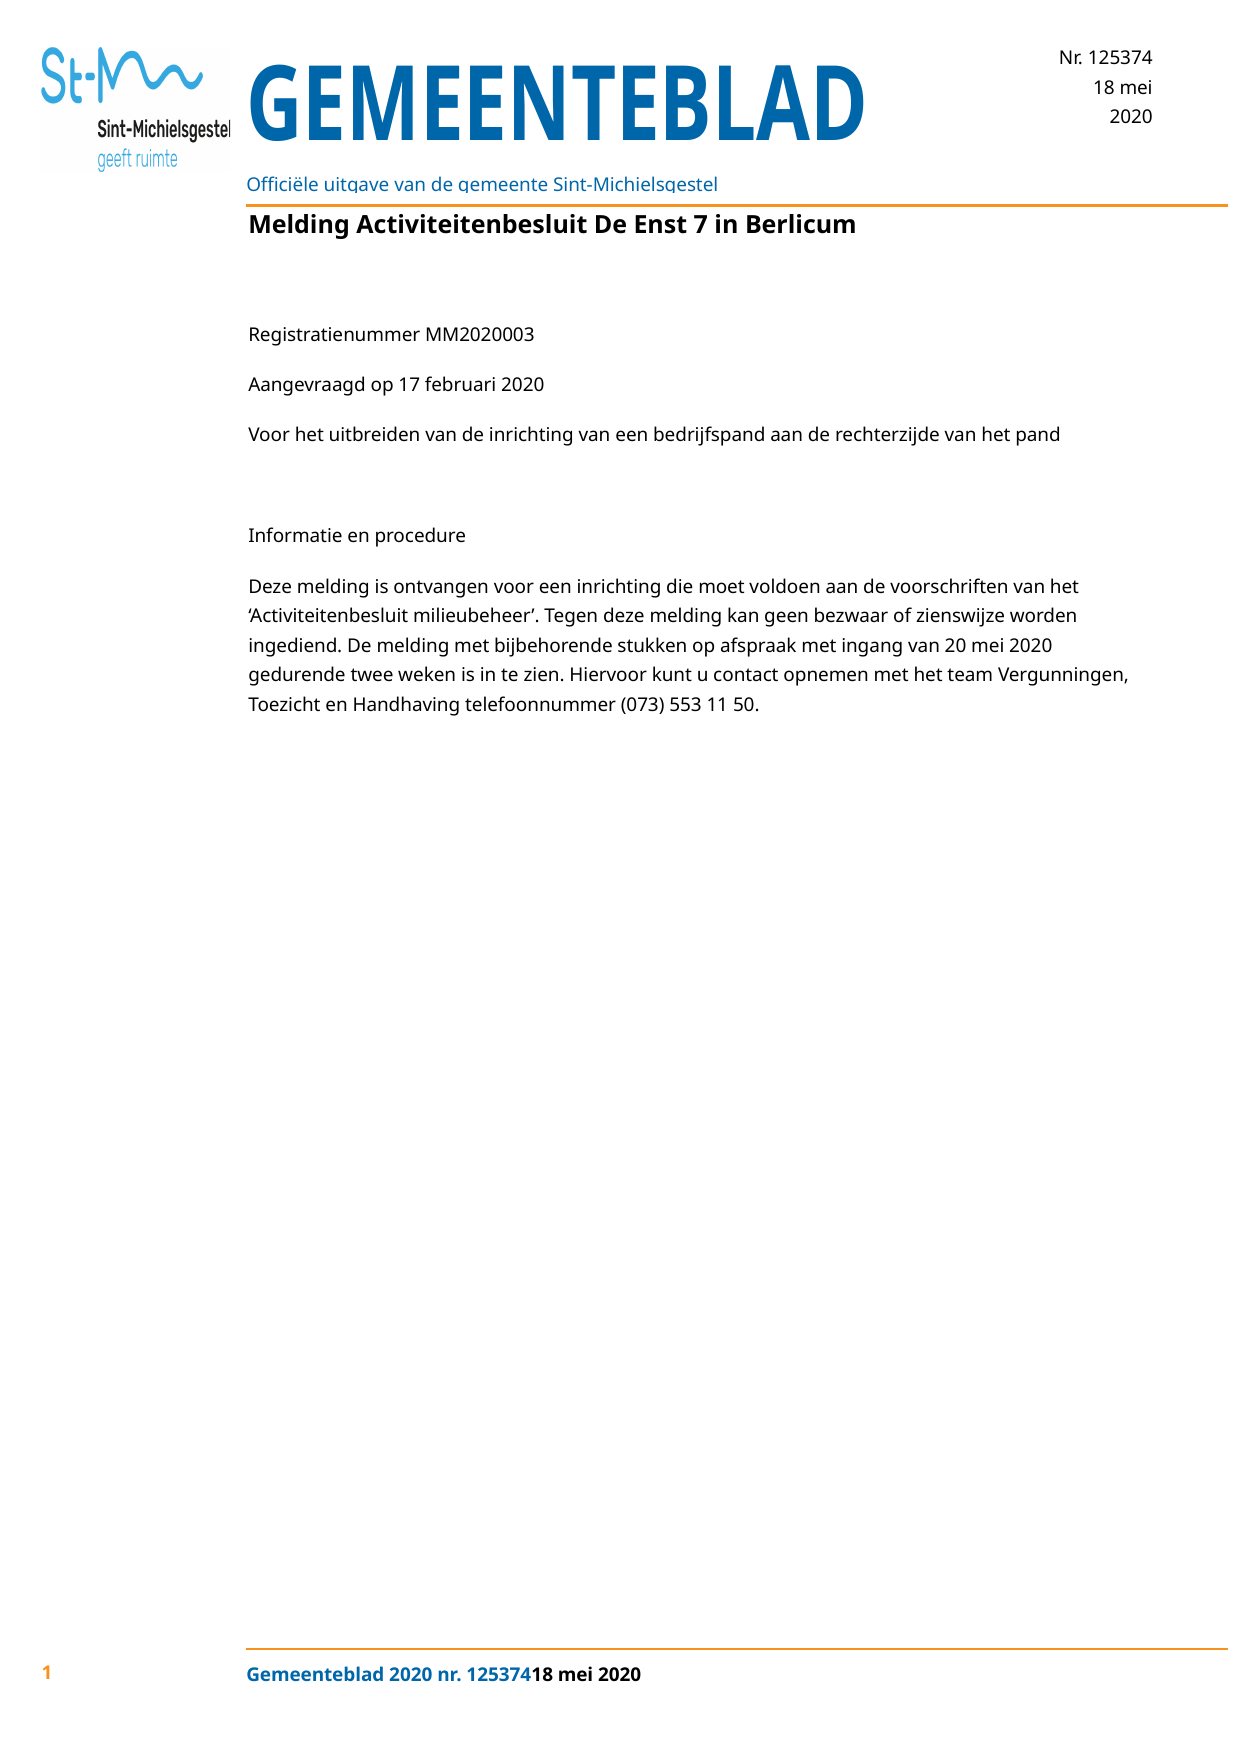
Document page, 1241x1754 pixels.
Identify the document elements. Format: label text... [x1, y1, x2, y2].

text Registratienummer MM2020003 [248, 321, 1152, 346]
text Informatie en procedure [248, 522, 1152, 548]
text Melding Activiteitenbesluit De Enst 7 in Berlicum [248, 207, 1152, 241]
text Deze melding is ontvangen voor een inrichting die moet voldoen aan de voorschriften van het ‘Activiteitenbesluit milieubeheer’. Tegen deze melding kan geen bezwaar of zienswijze worden ingediend. De melding met bijbehorende stukken op afspraak met ingang van 20 mei 2020 gedurende twee weken is in te zien. Hiervoor kunt u contact opnemen met het team Vergunningen, Toezicht en Handhaving telefoonnummer (073) 553 11 50. [248, 573, 1152, 717]
picture [41, 47, 231, 172]
text Aangevraagd op 17 februari 2020 [248, 371, 1152, 397]
text Voor het uitbreiden van de inrichting van een bedrijfspand aan de rechterzijde van het pand [248, 422, 1152, 447]
